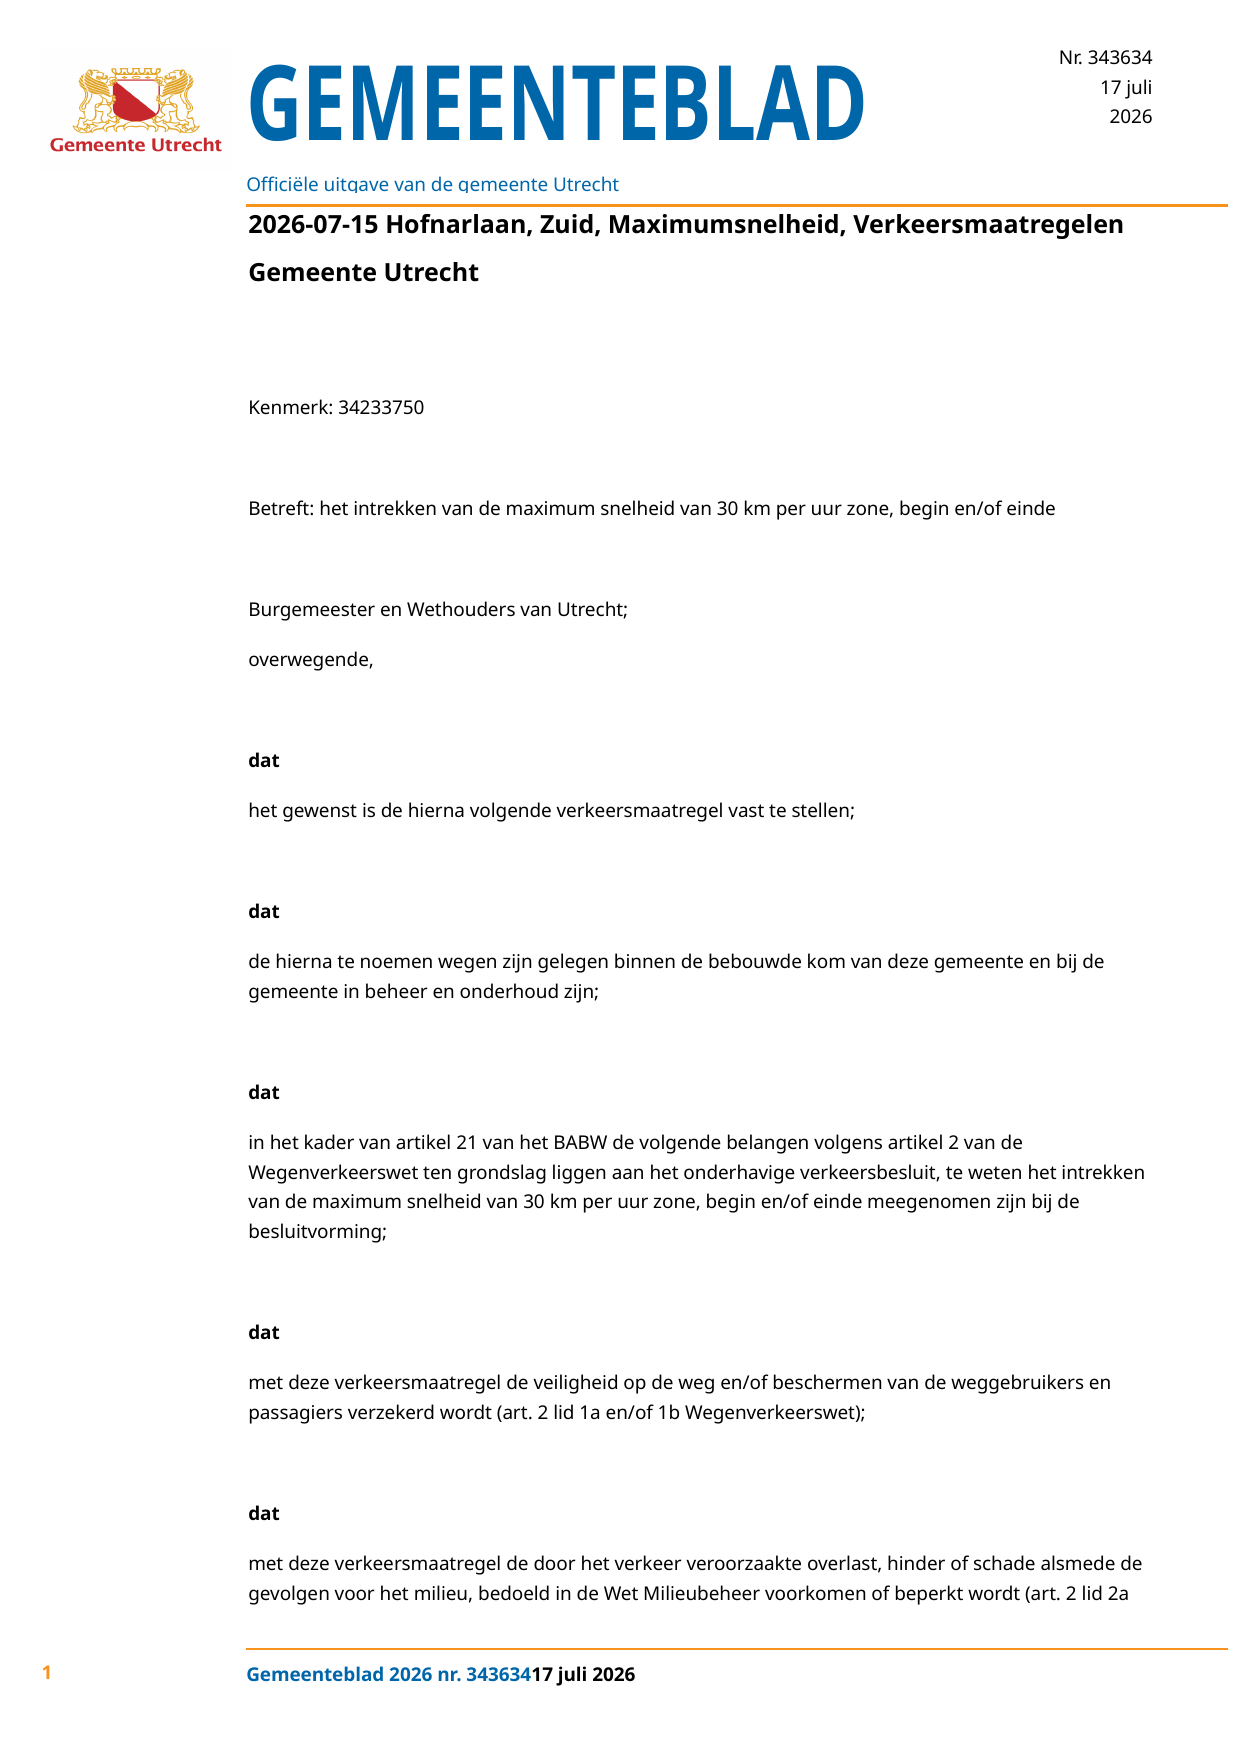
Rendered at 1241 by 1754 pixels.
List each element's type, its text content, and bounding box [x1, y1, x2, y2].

text 2026-07-15 Hofnarlaan, Zuid, Maximumsnelheid, Verkeersmaatregelen Gemeente Utrecht [248, 207, 1152, 288]
text met deze verkeersmaatregel de veiligheid op de weg en/of beschermen van de weggebruikers en passagiers verzekerd wordt (art. 2 lid 1a en/of 1b Wegenverkeerswet); [248, 1369, 1152, 1425]
text het gewenst is de hierna volgende verkeersmaatregel vast te stellen; [248, 797, 1152, 823]
text Betreft: het intrekken van de maximum snelheid van 30 km per uur zone, begin en/of einde [248, 495, 1152, 521]
picture [41, 47, 231, 172]
text de hierna te noemen wegen zijn gelegen binnen de bebouwde kom van deze gemeente en bij de gemeente in beheer en onderhoud zijn; [248, 949, 1152, 1004]
text dat [248, 747, 1152, 773]
text Burgemeester en Wethouders van Utrecht; [248, 596, 1152, 621]
text dat [248, 1079, 1152, 1105]
text dat [248, 898, 1152, 924]
text dat [248, 1500, 1152, 1526]
text overwegende, [248, 646, 1152, 672]
text met deze verkeersmaatregel de door het verkeer veroorzaakte overlast, hinder of schade alsmede de gevolgen voor het milieu, bedoeld in de Wet Milieubeheer voorkomen of beperkt wordt (art. 2 lid 2a [248, 1550, 1152, 1606]
text in het kader van artikel 21 van het BABW de volgende belangen volgens artikel 2 van de Wegenverkeerswet ten grondslag liggen aan het onderhavige verkeersbesluit, te weten het intrekken van de maximum snelheid van 30 km per uur zone, begin en/of einde meegenomen zijn bij de besluitvorming; [248, 1129, 1152, 1244]
text Kenmerk: 34233750 [248, 394, 1152, 420]
text dat [248, 1319, 1152, 1345]
